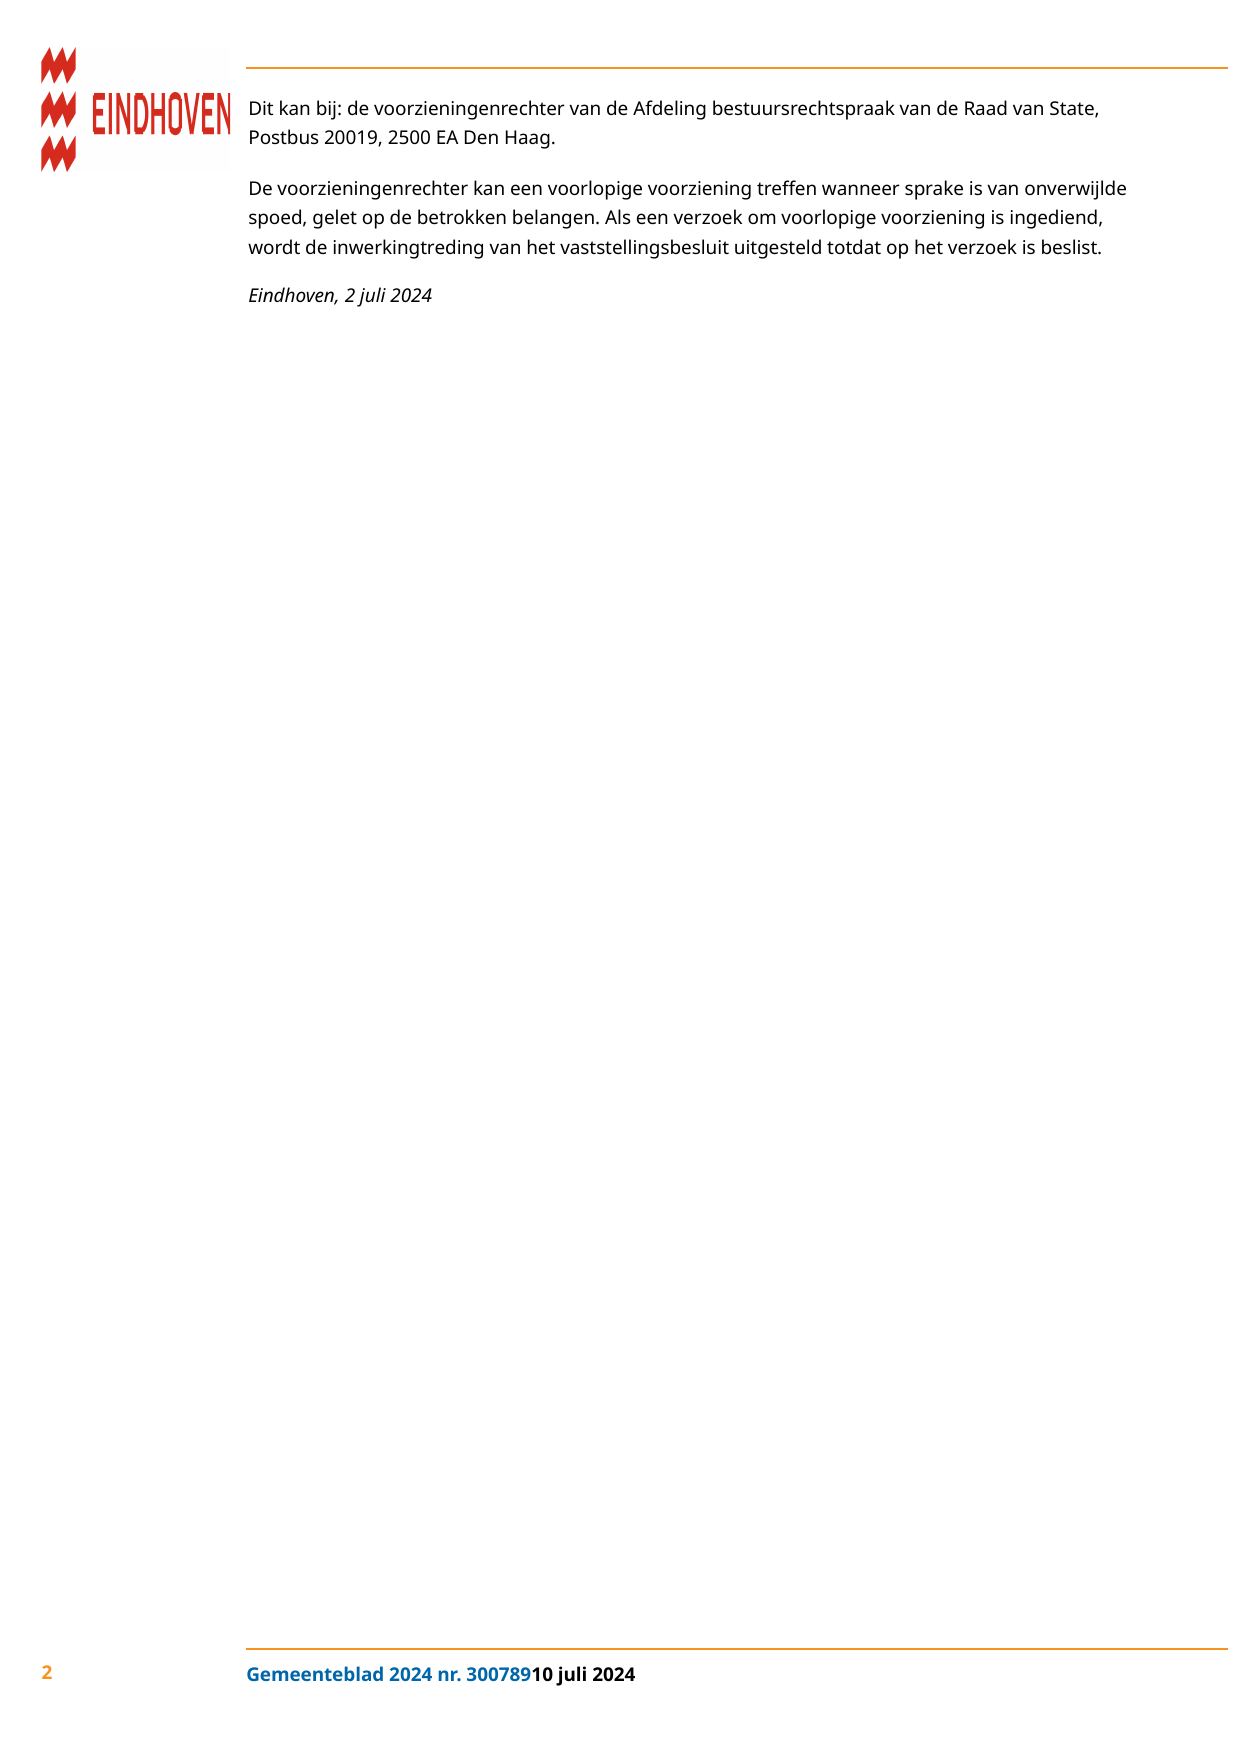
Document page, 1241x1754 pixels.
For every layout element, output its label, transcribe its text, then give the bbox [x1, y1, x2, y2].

text Eindhoven, 2 juli 2024 [248, 282, 1152, 307]
picture [41, 47, 231, 172]
text Dit kan bij: de voorzieningenrechter van de Afdeling bestuursrechtspraak van de Raad van State, Postbus 20019, 2500 EA Den Haag. [248, 95, 1152, 150]
text De voorzieningenrechter kan een voorlopige voorziening treffen wanneer sprake is van onverwijlde spoed, gelet op de betrokken belangen. Als een verzoek om voorlopige voorziening is ingediend, wordt de inwerkingtreding van het vaststellingsbesluit uitgesteld totdat op het verzoek is beslist. [248, 175, 1152, 260]
